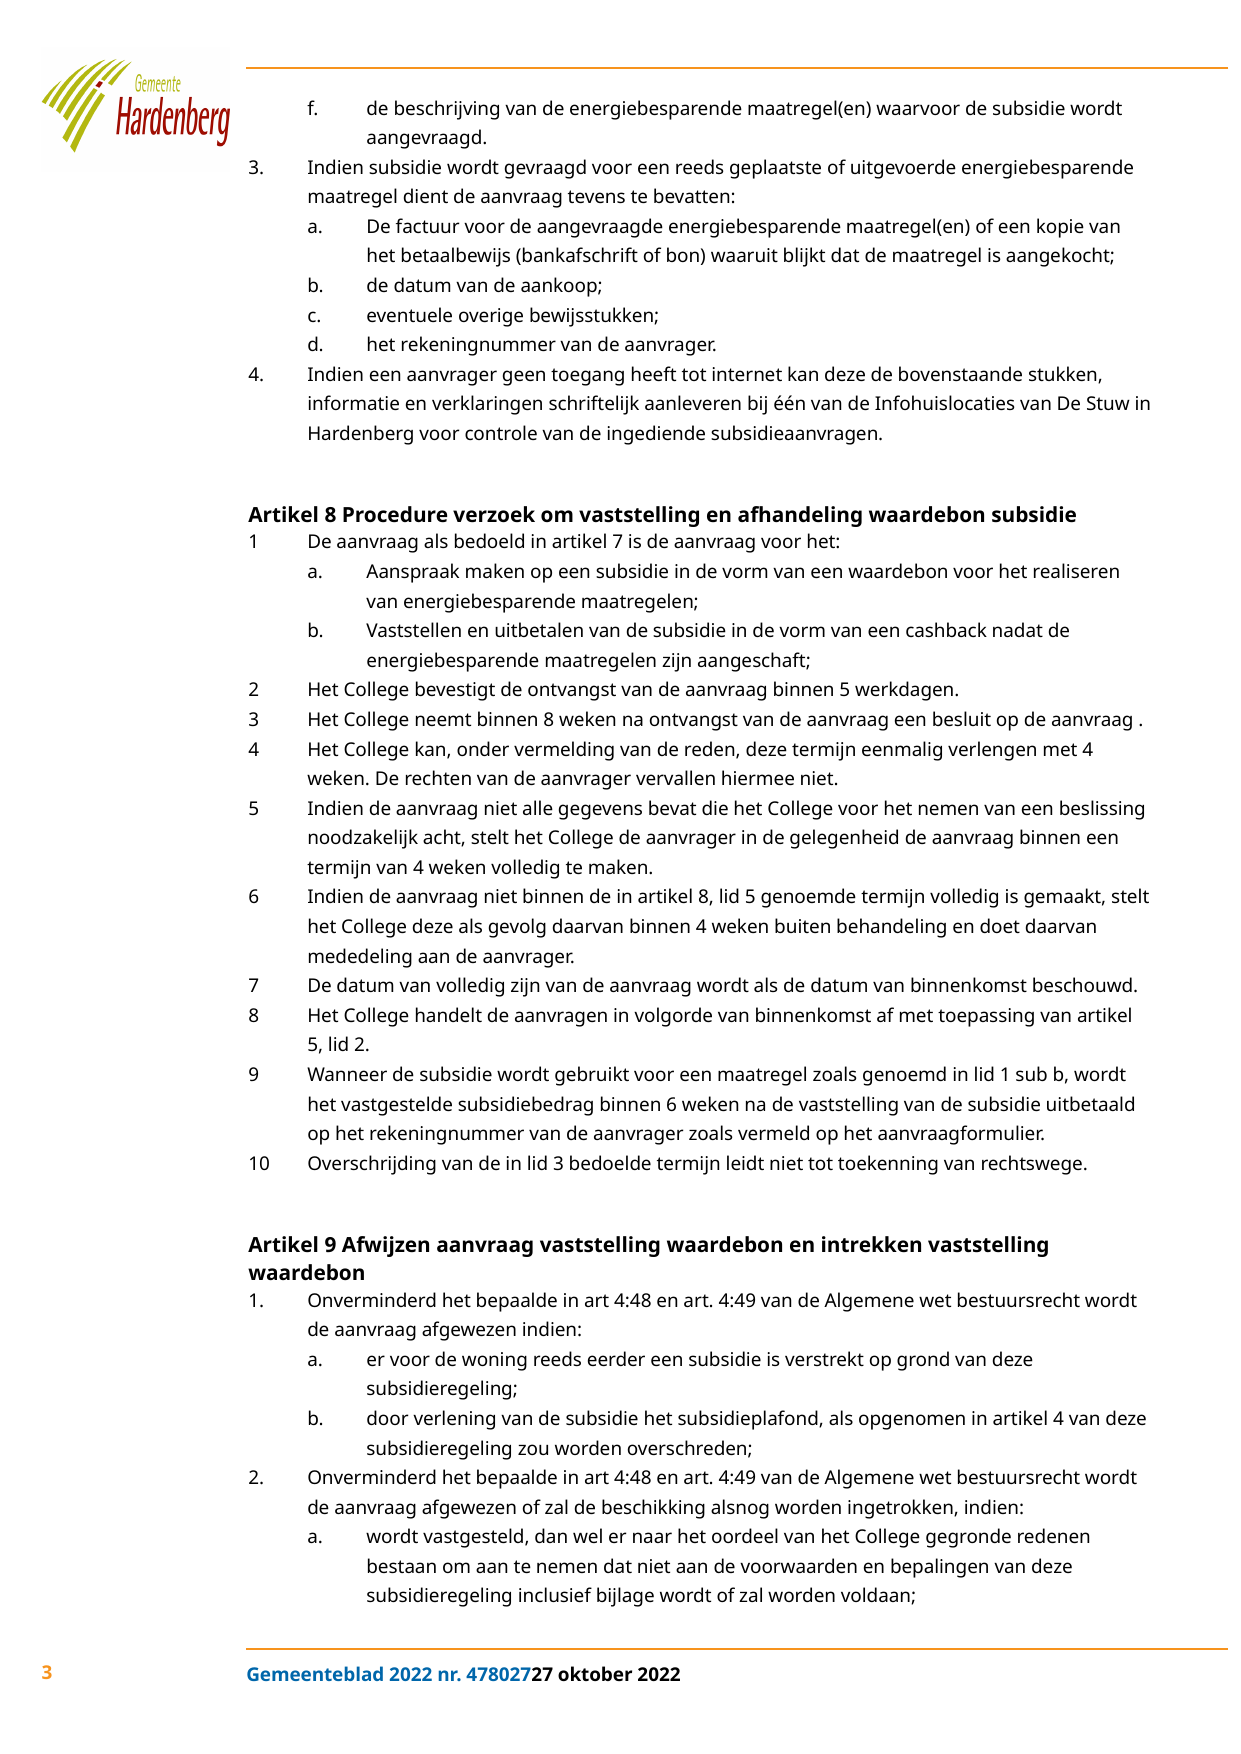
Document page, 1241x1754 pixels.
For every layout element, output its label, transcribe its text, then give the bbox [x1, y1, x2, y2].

list Indien een aanvrager geen toegang heeft tot internet kan deze de bovenstaande stukken, informatie en verklaringen schriftelijk aanleveren bij één van de Infohuislocaties van De Stuw in Hardenberg voor controle van de ingediende subsidieaanvragen. [248, 361, 1152, 446]
list Onverminderd het bepaalde in art 4:48 en art. 4:49 van de Algemene wet bestuursrecht wordt de aanvraag afgewezen indien: [248, 1287, 1152, 1342]
picture [41, 47, 231, 172]
list Indien de aanvraag niet alle gegevens bevat die het College voor het nemen van een beslissing noodzakelijk acht, stelt het College de aanvrager in de gelegenheid de aanvraag binnen een termijn van 4 weken volledig te maken. [248, 795, 1152, 880]
list wordt vastgesteld, dan wel er naar het oordeel van het College gegronde redenen bestaan om aan te nemen dat niet aan de voorwaarden en bepalingen van deze subsidieregeling inclusief bijlage wordt of zal worden voldaan; [307, 1523, 1152, 1608]
list Onverminderd het bepaalde in art 4:48 en art. 4:49 van de Algemene wet bestuursrecht wordt de aanvraag afgewezen of zal de beschikking alsnog worden ingetrokken, indien: [248, 1464, 1152, 1519]
list De aanvraag als bedoeld in artikel 7 is de aanvraag voor het: [248, 529, 1152, 554]
list Het College handelt de aanvragen in volgorde van binnenkomst af met toepassing van artikel 5, lid 2. [248, 1002, 1152, 1057]
list Indien subsidie wordt gevraagd voor een reeds geplaatste of uitgevoerde energiebesparende maatregel dient de aanvraag tevens te bevatten: [248, 154, 1152, 209]
list er voor de woning reeds eerder een subsidie is verstrekt op grond van deze subsidieregeling; [307, 1346, 1152, 1401]
list Vaststellen en uitbetalen van de subsidie in de vorm van een cashback nadat de energiebesparende maatregelen zijn aangeschaft; [307, 617, 1152, 673]
list Overschrijding van de in lid 3 bedoelde termijn leidt niet tot toekenning van rechtswege. [248, 1150, 1152, 1176]
list Wanneer de subsidie wordt gebruikt voor een maatregel zoals genoemd in lid 1 sub b, wordt het vastgestelde subsidiebedrag binnen 6 weken na de vaststelling van de subsidie uitbetaald op het rekeningnummer van de aanvrager zoals vermeld op het aanvraagformulier. [248, 1061, 1152, 1146]
list door verlening van de subsidie het subsidieplafond, als opgenomen in artikel 4 van deze subsidieregeling zou worden overschreden; [307, 1405, 1152, 1460]
list het rekeningnummer van de aanvrager. [307, 331, 1152, 357]
list eventuele overige bewijsstukken; [307, 302, 1152, 328]
list Het College neemt binnen 8 weken na ontvangst van de aanvraag een besluit op de aanvraag . [248, 706, 1152, 732]
text Artikel 8 Procedure verzoek om vaststelling en afhandeling waardebon subsidie [248, 500, 1152, 529]
list de datum van de aankoop; [307, 272, 1152, 298]
list De factuur voor de aangevraagde energiebesparende maatregel(en) of een kopie van het betaalbewijs (bankafschrift of bon) waaruit blijkt dat de maatregel is aangekocht; [307, 213, 1152, 268]
list Aanspraak maken op een subsidie in de vorm van een waardebon voor het realiseren van energiebesparende maatregelen; [307, 558, 1152, 613]
list de beschrijving van de energiebesparende maatregel(en) waarvoor de subsidie wordt aangevraagd. [307, 95, 1152, 150]
text Artikel 9 Afwijzen aanvraag vaststelling waardebon en intrekken vaststelling waardebon [248, 1230, 1152, 1287]
list Het College kan, onder vermelding van de reden, deze termijn eenmalig verlengen met 4 weken. De rechten van de aanvrager vervallen hiermee niet. [248, 736, 1152, 791]
list Het College bevestigt de ontvangst van de aanvraag binnen 5 werkdagen. [248, 677, 1152, 702]
list De datum van volledig zijn van de aanvraag wordt als de datum van binnenkomst beschouwd. [248, 972, 1152, 998]
list Indien de aanvraag niet binnen de in artikel 8, lid 5 genoemde termijn volledig is gemaakt, stelt het College deze als gevolg daarvan binnen 4 weken buiten behandeling en doet daarvan mededeling aan de aanvrager. [248, 884, 1152, 968]
